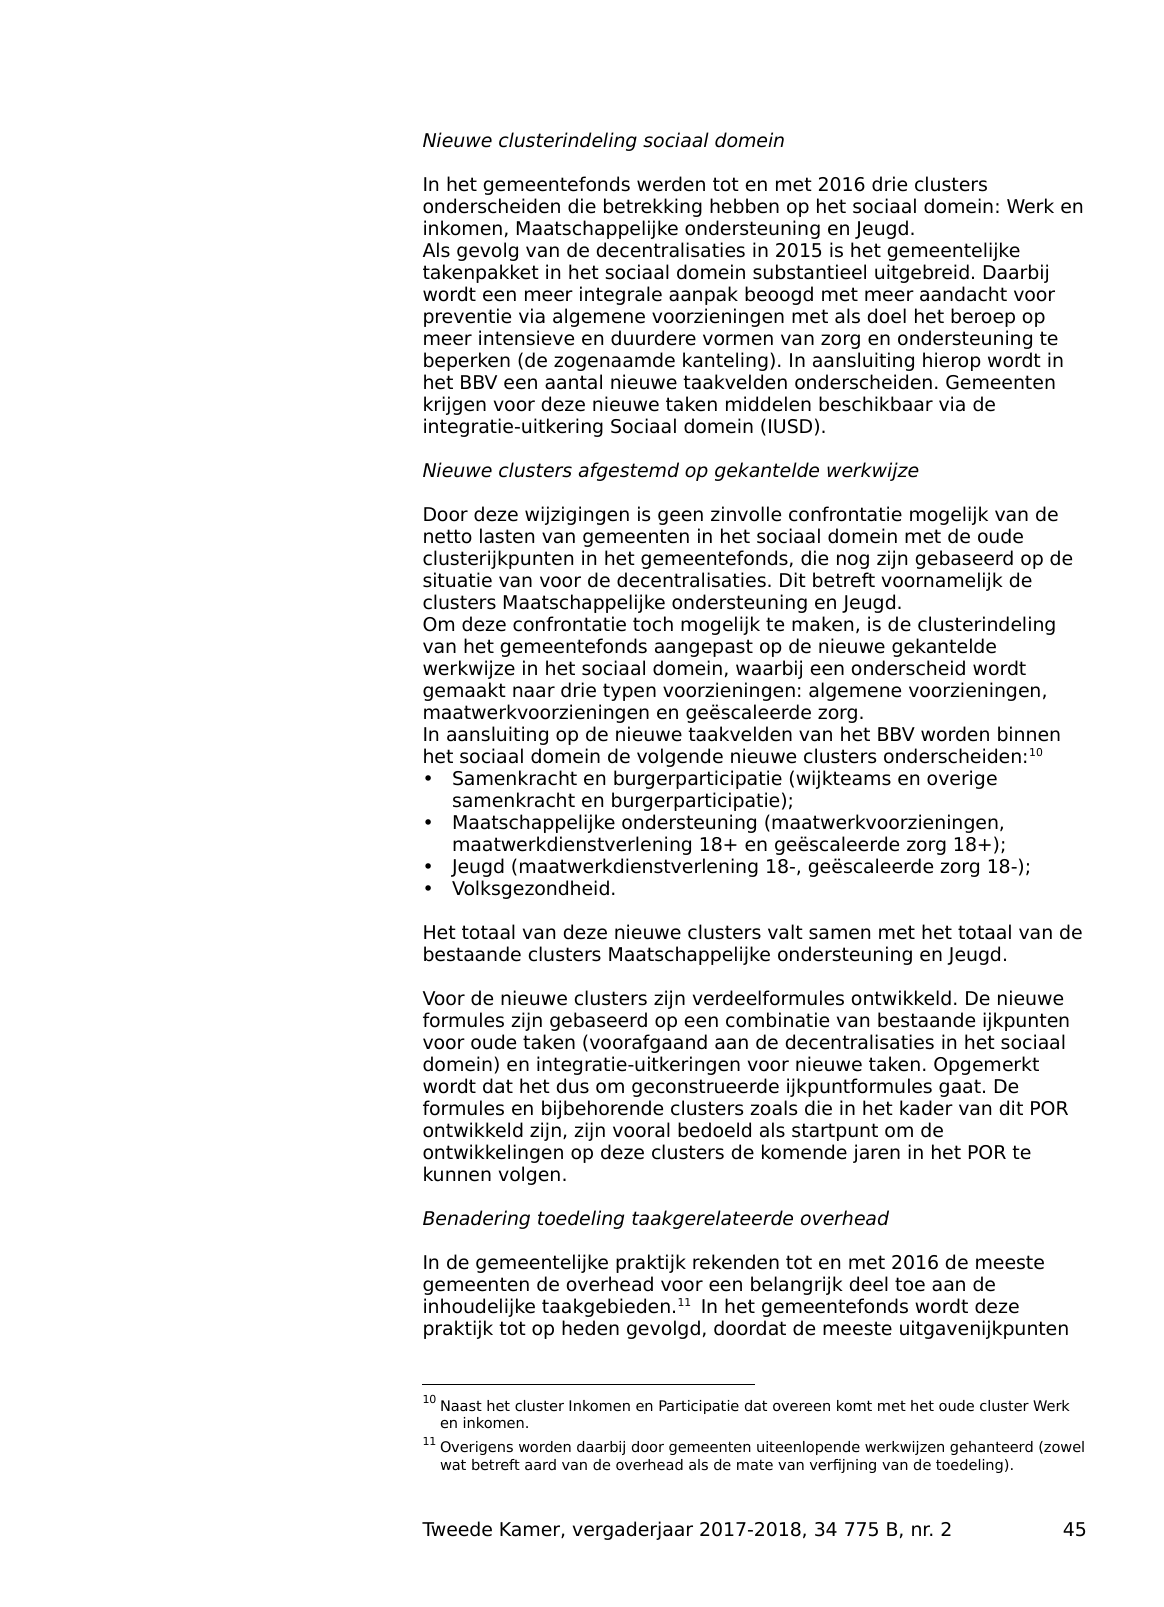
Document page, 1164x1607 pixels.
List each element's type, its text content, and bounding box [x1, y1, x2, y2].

text • Maatschappelijke ondersteuning (maatwerkvoorzieningen, maatwerkdienstverlening 18+ en geëscaleerde zorg 18+); [422, 812, 1087, 856]
text Voor de nieuwe clusters zijn verdeelformules ontwikkeld. De nieuwe formules zijn gebaseerd op een combinatie van bestaande ijkpunten voor oude taken (voorafgaand aan de decentralisaties in het sociaal domein) en integratie-uitkeringen voor nieuwe taken. Opgemerkt wordt dat het dus om geconstrueerde ijkpuntformules gaat. De formules en bijbehorende clusters zoals die in het kader van dit POR ontwikkeld zijn, zijn vooral bedoeld als startpunt om de ontwikkelingen op deze clusters de komende jaren in het POR te kunnen volgen. [422, 988, 1087, 1186]
text • Volksgezondheid. [422, 878, 1087, 900]
subtitle Nieuwe clusterindeling sociaal domein [422, 130, 1087, 152]
subtitle Nieuwe clusters afgestemd op gekantelde werkwijze [422, 460, 1087, 482]
text Naast het cluster Inkomen en Participatie dat overeen komt met het oude cluster Werk en inkomen. [422, 1393, 1087, 1432]
text Het totaal van deze nieuwe clusters valt samen met het totaal van de bestaande clusters Maatschappelijke ondersteuning en Jeugd. [422, 922, 1087, 966]
text Als gevolg van de decentralisaties in 2015 is het gemeentelijke takenpakket in het sociaal domein substantieel uitgebreid. Daarbij wordt een meer integrale aanpak beoogd met meer aandacht voor preventie via algemene voorzieningen met als doel het beroep op meer intensieve en duurdere vormen van zorg en ondersteuning te beperken (de zogenaamde kanteling). In aansluiting hierop wordt in het BBV een aantal nieuwe taakvelden onderscheiden. Gemeenten krijgen voor deze nieuwe taken middelen beschikbaar via de integratie-uitkering Sociaal domein (IUSD). [422, 240, 1087, 438]
text In het gemeentefonds werden tot en met 2016 drie clusters onderscheiden die betrekking hebben op het sociaal domein: Werk en inkomen, Maatschappelijke ondersteuning en Jeugd. [422, 174, 1087, 240]
text In aansluiting op de nieuwe taakvelden van het BBV worden binnen het sociaal domein de volgende nieuwe clusters onderscheiden: [422, 724, 1087, 768]
text • Samenkracht en burgerparticipatie (wijkteams en overige samenkracht en burgerparticipatie); [422, 768, 1087, 812]
text • Jeugd (maatwerkdienstverlening 18-, geëscaleerde zorg 18-); [422, 856, 1087, 878]
text Overigens worden daarbij door gemeenten uiteenlopende werkwijzen gehanteerd (zowel wat betreft aard van de overhead als de mate van verfijning van de toedeling). [422, 1435, 1087, 1474]
text In de gemeentelijke praktijk rekenden tot en met 2016 de meeste gemeenten de overhead voor een belangrijk deel toe aan de inhoudelijke taakgebieden. In het gemeentefonds wordt deze praktijk tot op heden gevolgd, doordat de meeste uitgavenijkpunten [422, 1252, 1087, 1340]
text Door deze wijzigingen is geen zinvolle confrontatie mogelijk van de netto lasten van gemeenten in het sociaal domein met de oude clusterijkpunten in het gemeentefonds, die nog zijn gebaseerd op de situatie van voor de decentralisaties. Dit betreft voornamelijk de clusters Maatschappelijke ondersteuning en Jeugd. [422, 504, 1087, 614]
text Om deze confrontatie toch mogelijk te maken, is de clusterindeling van het gemeentefonds aangepast op de nieuwe gekantelde werkwijze in het sociaal domein, waarbij een onderscheid wordt gemaakt naar drie typen voorzieningen: algemene voorzieningen, maatwerkvoorzieningen en geëscaleerde zorg. [422, 614, 1087, 724]
subtitle Benadering toedeling taakgerelateerde overhead [422, 1208, 1087, 1230]
